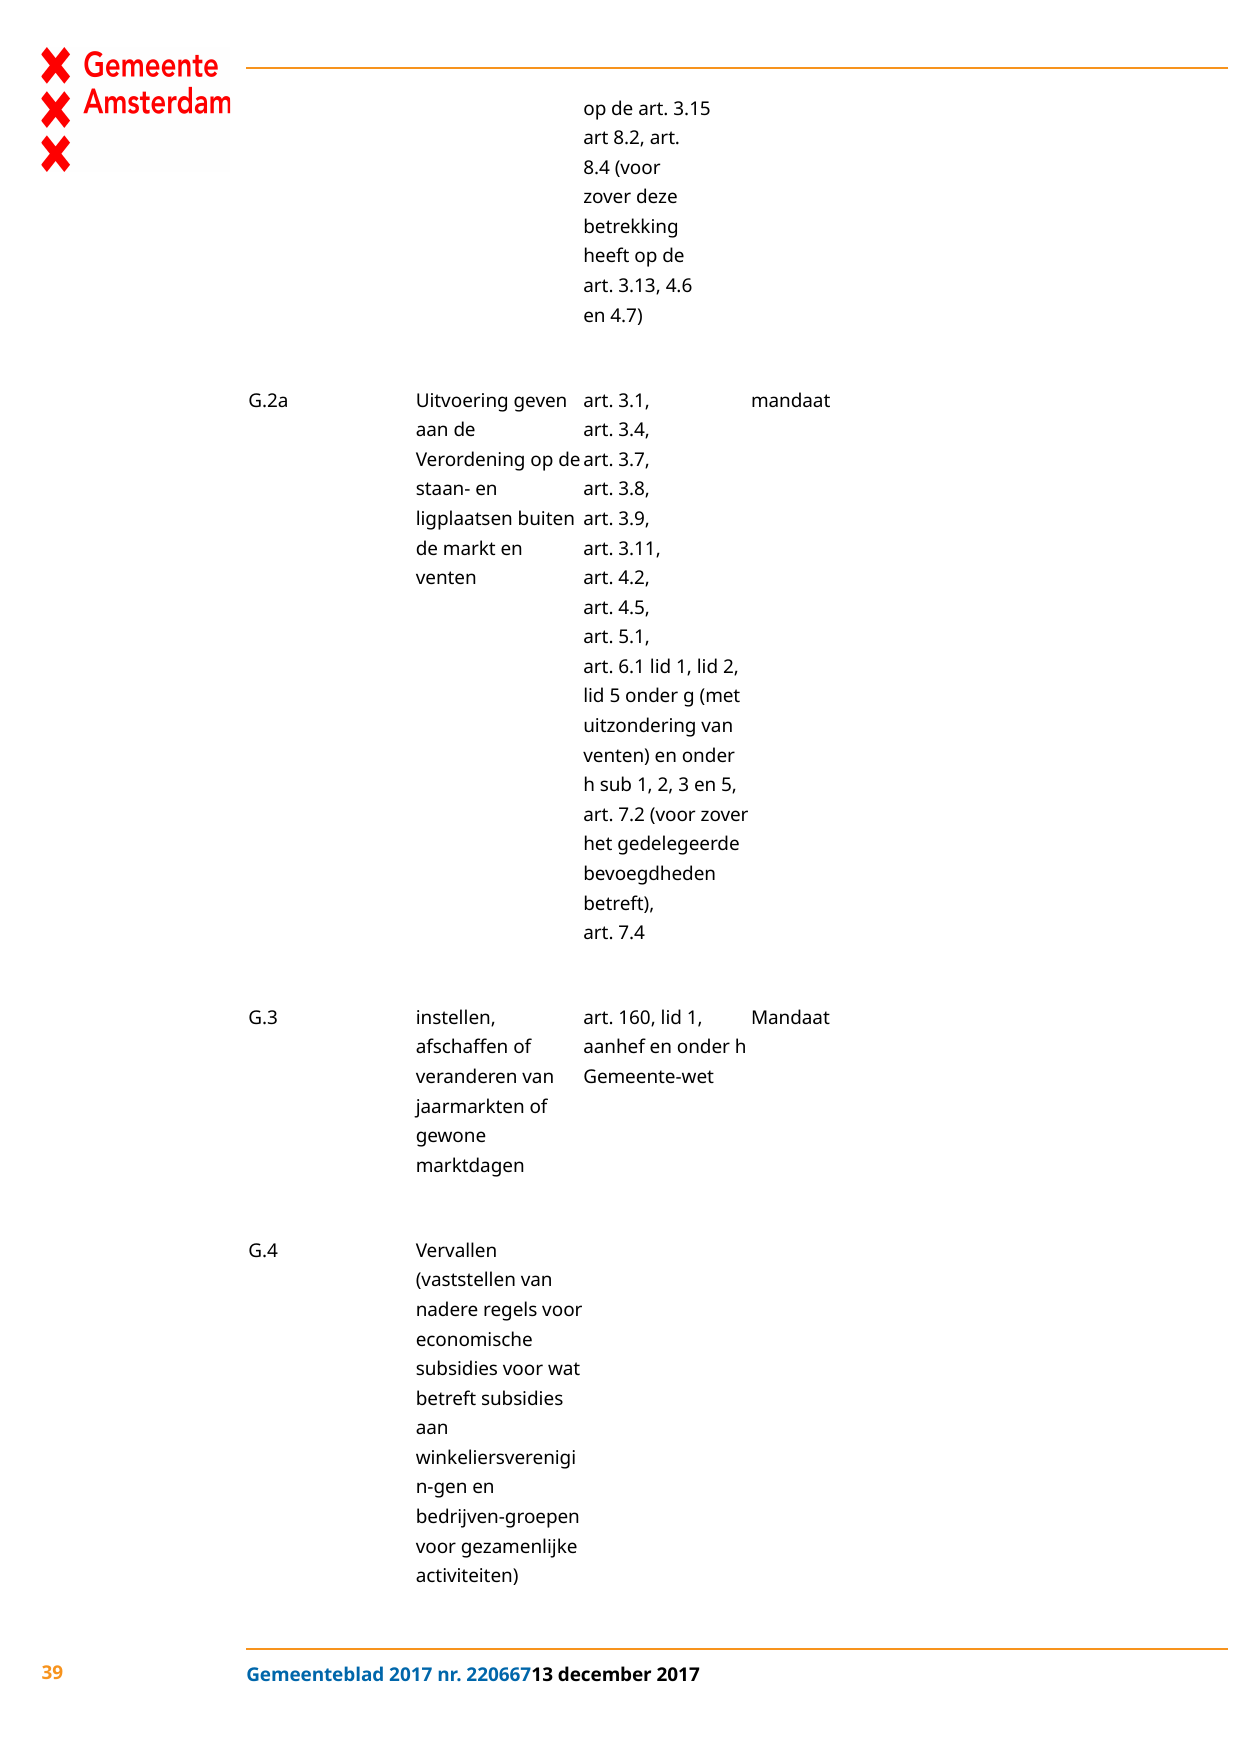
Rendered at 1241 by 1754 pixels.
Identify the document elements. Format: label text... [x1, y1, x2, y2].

picture [41, 47, 231, 172]
table_cell [248, 95, 416, 357]
table_cell [918, 95, 1152, 357]
table_cell Uitvoering geven aan de Verordening op de staan- en ligplaatsen buiten de markt en venten [416, 357, 583, 974]
table_cell [751, 95, 918, 357]
table_cell Vervallen (vaststellen van nadere regels voor economische subsidies voor wat betreft subsidies aan winkeliersverenigin-gen en bedrijven-groepen voor gezamenlijke activiteiten) [416, 1208, 583, 1588]
table_cell mandaat [751, 357, 918, 974]
table_cell art. 3.1, art. 3.4, art. 3.7, art. 3.8, art. 3.9, art. 3.11, art. 4.2, art. 4.5, art. 5.1, art. 6.1 lid 1, lid 2, lid 5 onder g (met uitzondering van venten) en onder h sub 1, 2, 3 en 5, art. 7.2 (voor zover het gedelegeerde bevoegdheden betreft), art. 7.4 [583, 357, 751, 974]
table_cell Mandaat [751, 975, 918, 1207]
table_cell op de art. 3.15 art 8.2, art. 8.4 (voor zover deze betrekking heeft op de art. 3.13, 4.6 en 4.7) [583, 95, 751, 357]
table_cell [583, 1208, 751, 1588]
table_cell art. 160, lid 1, aanhef en onder h Gemeente-wet [583, 975, 751, 1207]
table_cell G.4 [248, 1208, 416, 1588]
table_cell G.2a [248, 357, 416, 974]
table_cell [918, 975, 1152, 1207]
table_cell [918, 1208, 1152, 1588]
table_cell instellen, afschaffen of veranderen van jaarmarkten of gewone marktdagen [416, 975, 583, 1207]
table_cell G.3 [248, 975, 416, 1207]
table_cell [918, 357, 1152, 974]
table_cell [416, 95, 583, 357]
table_cell [751, 1208, 918, 1588]
